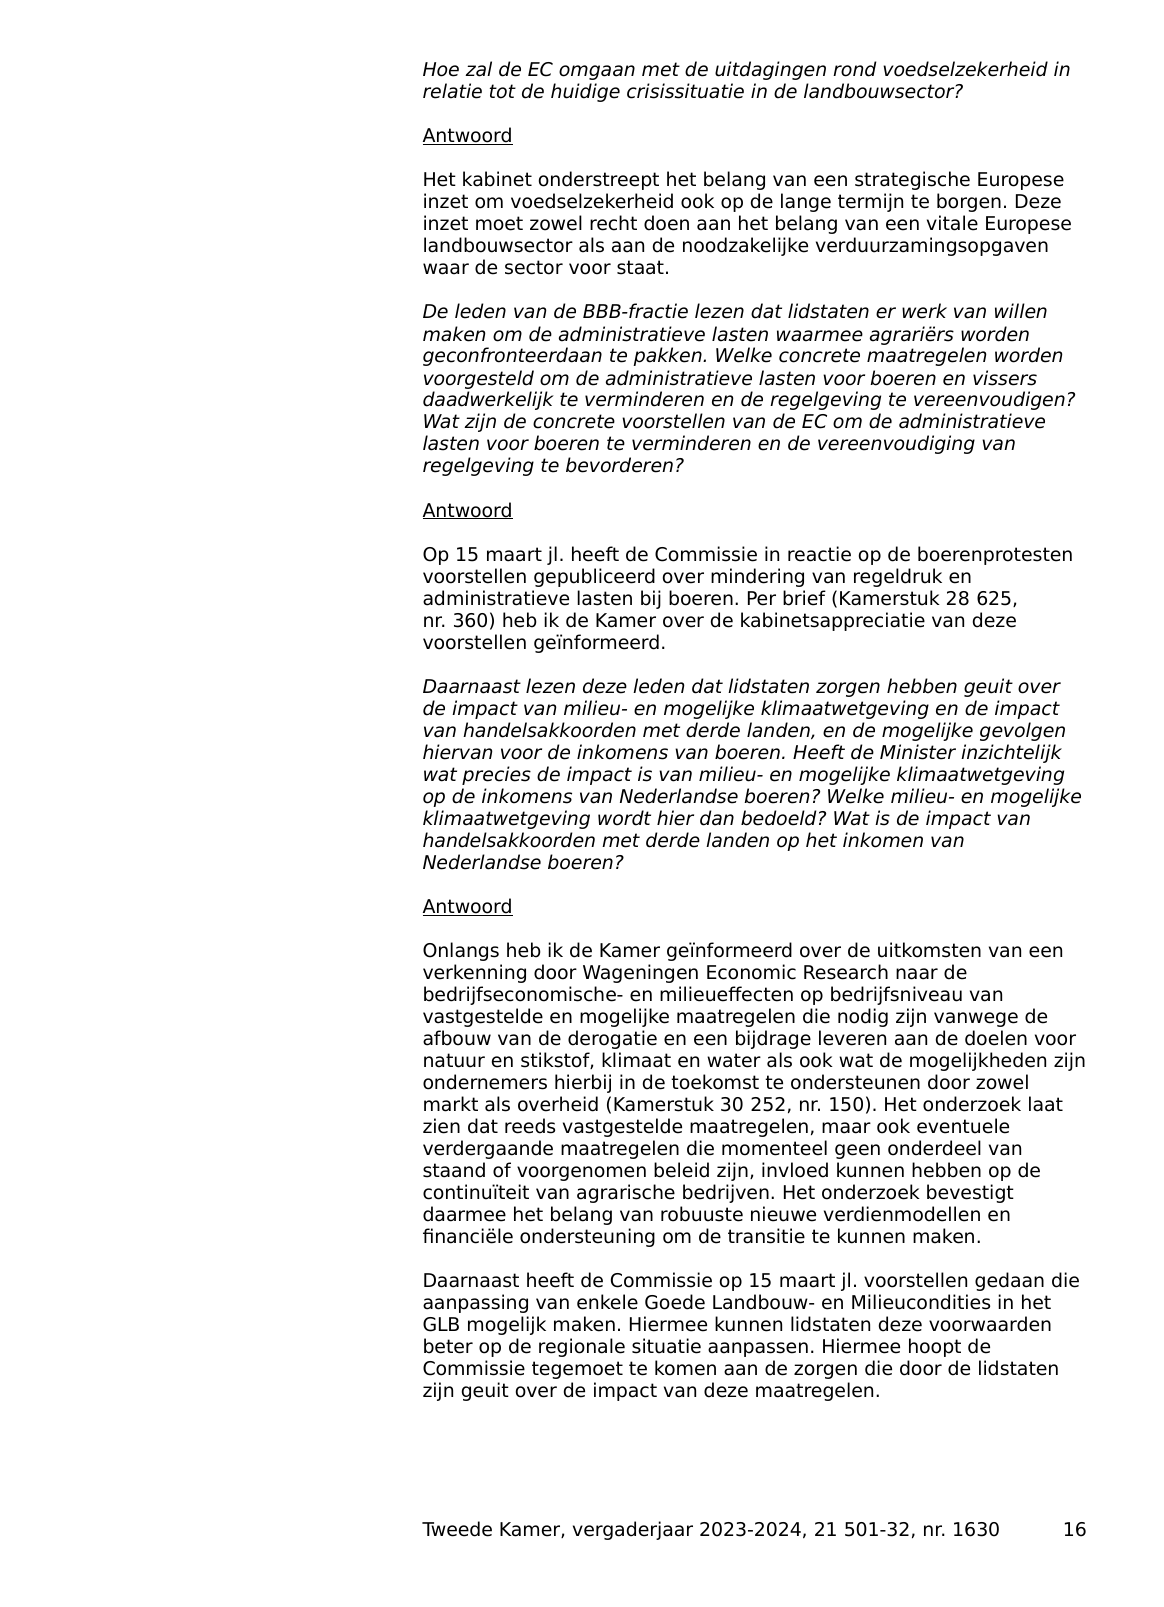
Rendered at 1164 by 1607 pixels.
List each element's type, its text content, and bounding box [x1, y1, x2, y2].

subtitle Antwoord [422, 125, 1087, 147]
text Onlangs heb ik de Kamer geïnformeerd over de uitkomsten van een verkenning door Wageningen Economic Research naar de bedrijfseconomische- en milieueffecten op bedrijfsniveau van vastgestelde en mogelijke maatregelen die nodig zijn vanwege de afbouw van de derogatie en een bijdrage leveren aan de doelen voor natuur en stikstof, klimaat en water als ook wat de mogelijkheden zijn ondernemers hierbij in de toekomst te ondersteunen door zowel markt als overheid (Kamerstuk 30 252, nr. 150). Het onderzoek laat zien dat reeds vastgestelde maatregelen, maar ook eventuele verdergaande maatregelen die momenteel geen onderdeel van staand of voorgenomen beleid zijn, invloed kunnen hebben op de continuïteit van agrarische bedrijven. Het onderzoek bevestigt daarmee het belang van robuuste nieuwe verdienmodellen en financiële ondersteuning om de transitie te kunnen maken. [422, 940, 1087, 1248]
text De leden van de BBB-fractie lezen dat lidstaten er werk van willen maken om de administratieve lasten waarmee agrariërs worden geconfronteerdaan te pakken. Welke concrete maatregelen worden voorgesteld om de administratieve lasten voor boeren en vissers daadwerkelijk te verminderen en de regelgeving te vereenvoudigen? Wat zijn de concrete voorstellen van de EC om de administratieve lasten voor boeren te verminderen en de vereenvoudiging van regelgeving te bevorderen? [422, 301, 1087, 477]
text Daarnaast heeft de Commissie op 15 maart jl. voorstellen gedaan die aanpassing van enkele Goede Landbouw- en Milieucondities in het GLB mogelijk maken. Hiermee kunnen lidstaten deze voorwaarden beter op de regionale situatie aanpassen. Hiermee hoopt de Commissie tegemoet te komen aan de zorgen die door de lidstaten zijn geuit over de impact van deze maatregelen. [422, 1270, 1087, 1402]
subtitle Antwoord [422, 499, 1087, 521]
text Het kabinet onderstreept het belang van een strategische Europese inzet om voedselzekerheid ook op de lange termijn te borgen. Deze inzet moet zowel recht doen aan het belang van een vitale Europese landbouwsector als aan de noodzakelijke verduurzamingsopgaven waar de sector voor staat. [422, 169, 1087, 279]
text Op 15 maart jl. heeft de Commissie in reactie op de boerenprotesten voorstellen gepubliceerd over mindering van regeldruk en administratieve lasten bij boeren. Per brief (Kamerstuk 28 625, nr. 360) heb ik de Kamer over de kabinetsappreciatie van deze voorstellen geïnformeerd. [422, 544, 1087, 653]
text Hoe zal de EC omgaan met de uitdagingen rond voedselzekerheid in relatie tot de huidige crisissituatie in de landbouwsector? [422, 59, 1087, 103]
subtitle Antwoord [422, 896, 1087, 918]
text Daarnaast lezen deze leden dat lidstaten zorgen hebben geuit over de impact van milieu- en mogelijke klimaatwetgeving en de impact van handelsakkoorden met derde landen, en de mogelijke gevolgen hiervan voor de inkomens van boeren. Heeft de Minister inzichtelijk wat precies de impact is van milieu- en mogelijke klimaatwetgeving op de inkomens van Nederlandse boeren? Welke milieu- en mogelijke klimaatwetgeving wordt hier dan bedoeld? Wat is de impact van handelsakkoorden met derde landen op het inkomen van Nederlandse boeren? [422, 676, 1087, 873]
